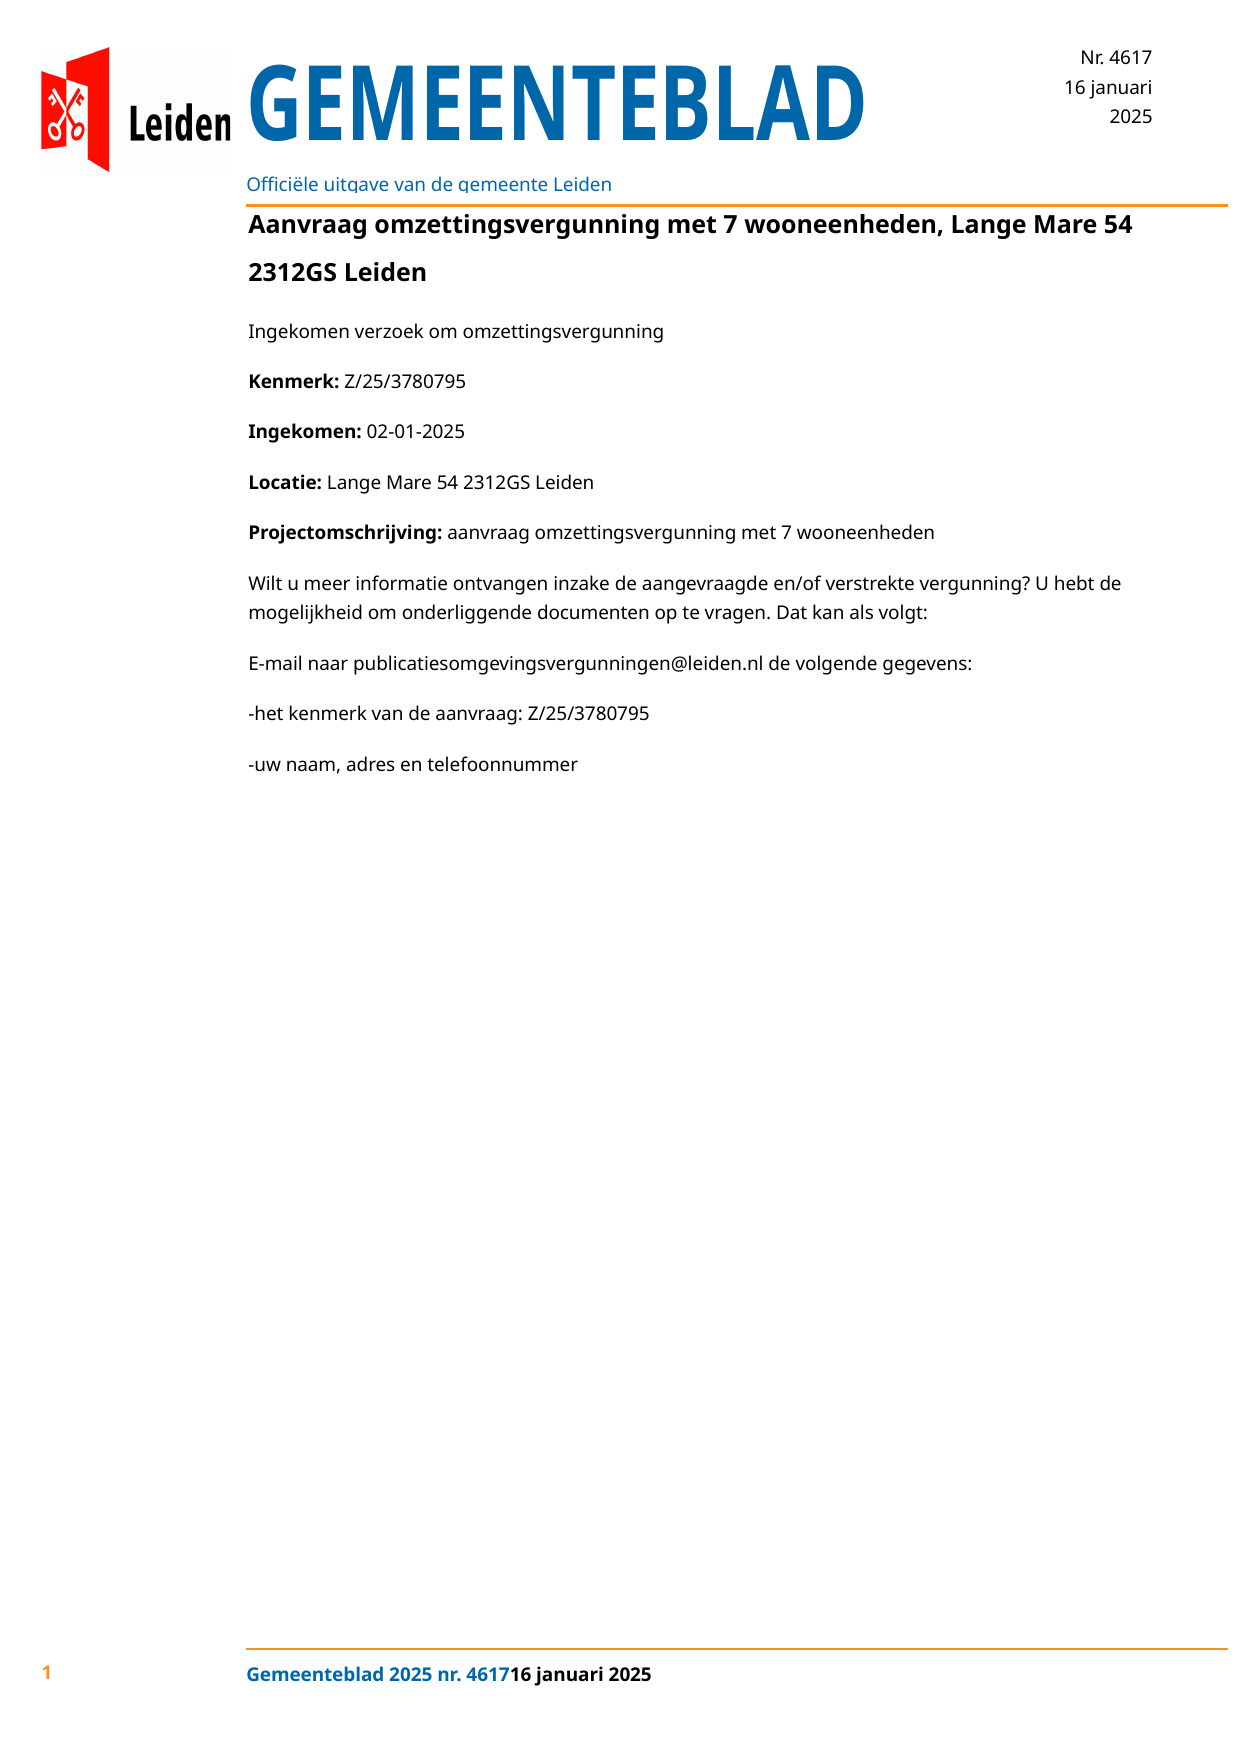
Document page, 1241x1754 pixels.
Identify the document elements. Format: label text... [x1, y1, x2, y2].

text Ingekomen: 02-01-2025 [248, 419, 1152, 444]
text Locatie: Lange Mare 54 2312GS Leiden [248, 469, 1152, 495]
text Kenmerk: Z/25/3780795 [248, 368, 1152, 394]
text -uw naam, adres en telefoonnummer [248, 751, 1152, 777]
text Aanvraag omzettingsvergunning met 7 wooneenheden, Lange Mare 54 2312GS Leiden [248, 207, 1152, 288]
text E-mail naar publicatiesomgevingsvergunningen@leiden.nl de volgende gegevens: [248, 650, 1152, 676]
text Ingekomen verzoek om omzettingsvergunning [248, 318, 1152, 344]
text Wilt u meer informatie ontvangen inzake de aangevraagde en/of verstrekte vergunning? U hebt de mogelijkheid om onderliggende documenten op te vragen. Dat kan als volgt: [248, 570, 1152, 625]
text -het kenmerk van de aanvraag: Z/25/3780795 [248, 700, 1152, 726]
picture [41, 47, 231, 172]
text Projectomschrijving: aanvraag omzettingsvergunning met 7 wooneenheden [248, 519, 1152, 545]
